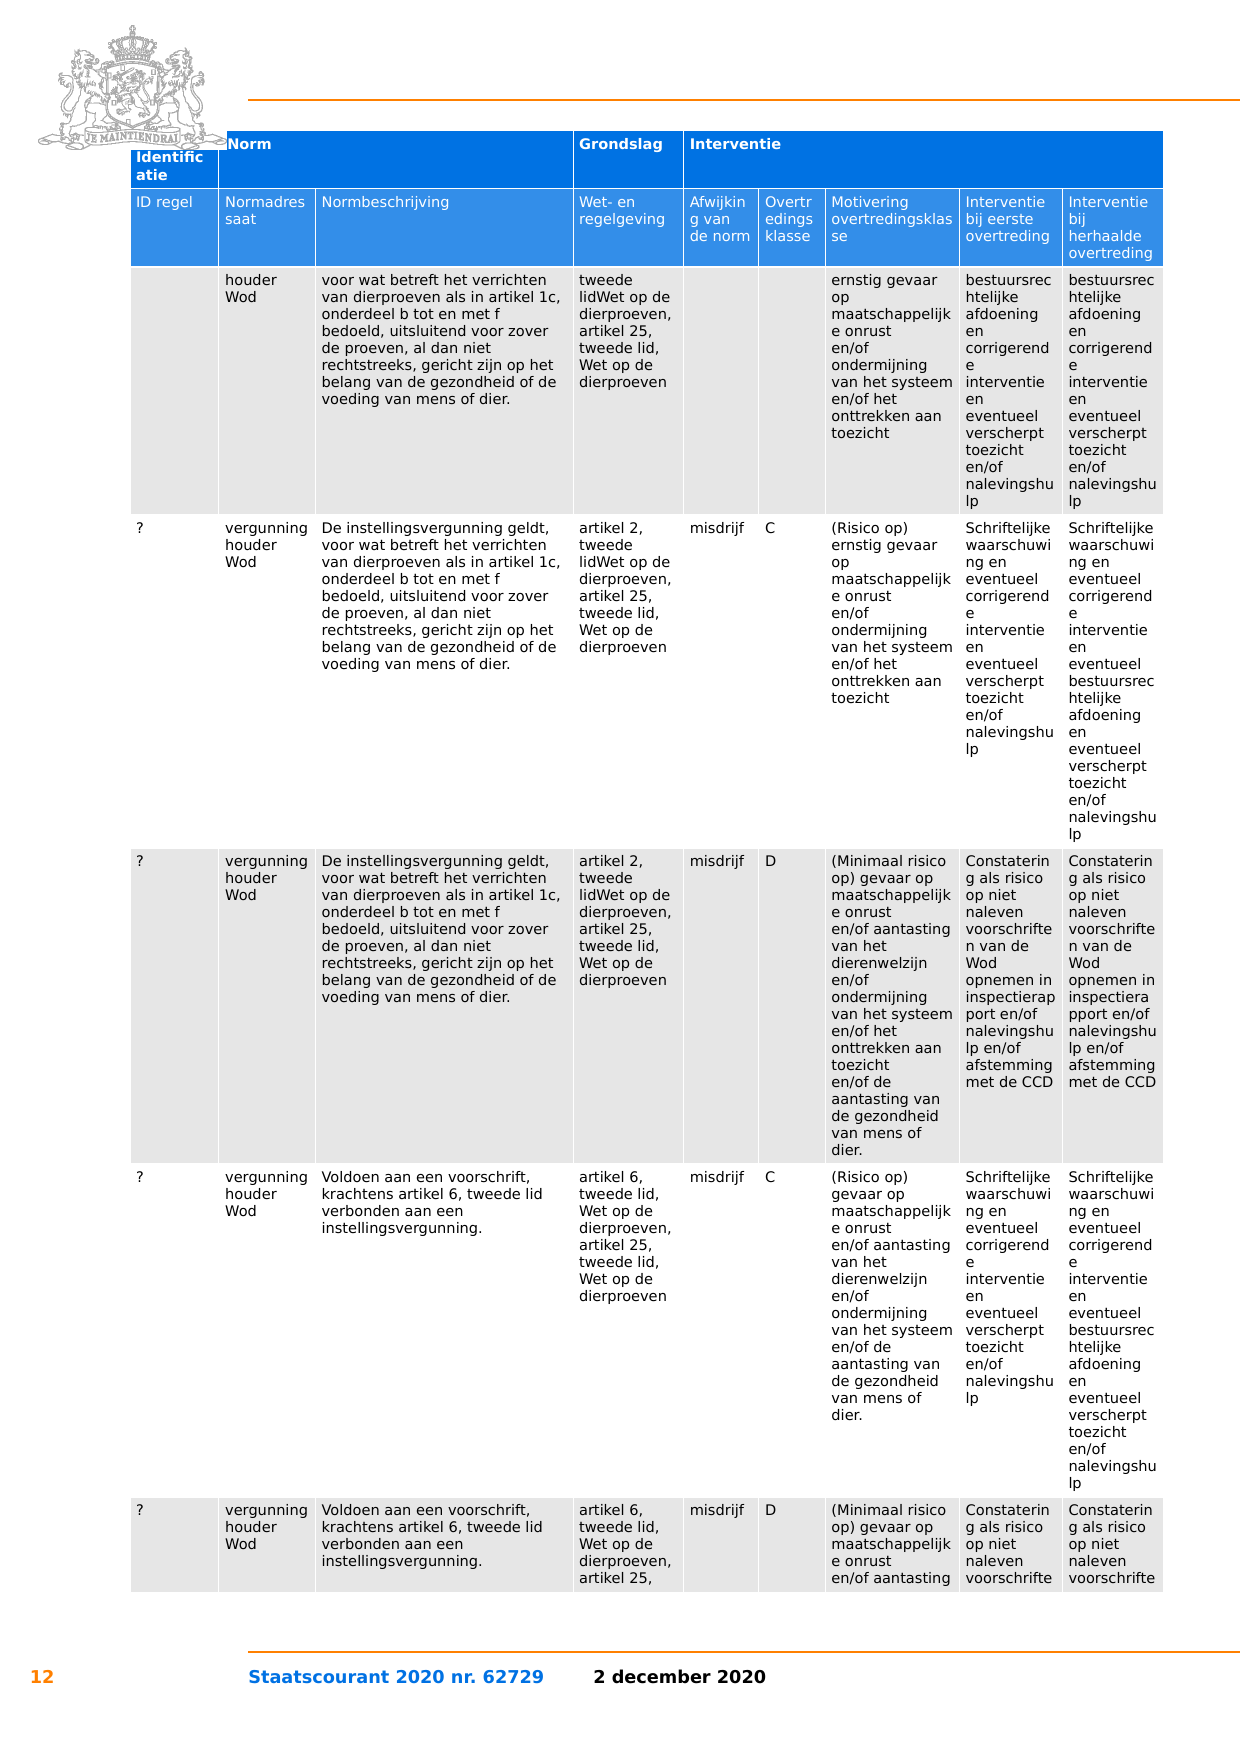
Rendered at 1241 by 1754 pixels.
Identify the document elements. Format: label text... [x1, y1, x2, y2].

table_cell artikel 6, tweede lid, Wet op de dierproeven, artikel 25, tweede lid, Wet op de dierproeven [574, 1165, 683, 1497]
table_cell Interventie bij eerste overtreding [960, 189, 1062, 266]
table_cell ? [131, 516, 218, 847]
table_cell (Risico op) gevaar op maatschappelijke onrust en/of aantasting van het dierenwelzijn en/of ondermijning van het systeem en/of de aantasting van de gezondheid van mens of dier. [826, 1165, 959, 1497]
table_cell C [759, 516, 825, 847]
table_cell Overtredingsklasse [759, 189, 825, 266]
table_cell Voldoen aan een voorschrift, krachtens artikel 6, tweede lid verbonden aan een instellingsvergunning. [316, 1165, 573, 1497]
table_header Identificatie [131, 150, 218, 188]
table_cell (Risico op) ernstig gevaar op maatschappelijke onrust en/of ondermijning van het systeem en/of het onttrekken aan toezicht [826, 516, 959, 847]
picture [38, 25, 227, 150]
table_cell [131, 268, 218, 514]
table_cell Normadressaat [219, 189, 315, 266]
table_cell ? [131, 1498, 218, 1592]
table_cell Constatering als risico op niet naleven voorschriften van de Wod opnemen in inspectierapport en/of nalevingshulp en/of afstemming met de CCD [960, 849, 1062, 1163]
table_cell vergunninghouder Wod [219, 849, 315, 1163]
table_cell voor wat betreft het verrichten van dierproeven als in artikel 1c, onderdeel b tot en met f bedoeld, uitsluitend voor zover de proeven, al dan niet rechtstreeks, gericht zijn op het belang van de gezondheid of de voeding van mens of dier. [316, 268, 573, 514]
table_cell Constatering als risico op niet naleven voorschriften van de Wod opnemen in inspectierapport en/of nalevingshulp en/of afstemming met de CCD [1063, 849, 1163, 1163]
table_cell Interventie bij herhaalde overtreding [1063, 189, 1163, 266]
table_cell houder Wod [219, 268, 315, 514]
table_cell Normbeschrijving [316, 189, 573, 266]
table_cell artikel 2, tweede lidWet op de dierproeven, artikel 25, tweede lid, Wet op de dierproeven [574, 516, 683, 847]
table_cell bestuursrechtelijke afdoening en corrigerende interventie en eventueel verscherpt toezicht en/of nalevingshulp [960, 268, 1062, 514]
table_cell misdrijf [684, 516, 758, 847]
table_cell misdrijf [684, 849, 758, 1163]
table_cell Schriftelijke waarschuwing en eventueel corrigerende interventie en eventueel bestuursrechtelijke afdoening en eventueel verscherpt toezicht en/of nalevingshulp [1063, 516, 1163, 847]
table_cell [684, 268, 758, 514]
table_header Interventie [684, 131, 1163, 188]
table_cell misdrijf [684, 1498, 758, 1592]
table_cell Constatering als risico op niet naleven voorschrifte [1063, 1498, 1163, 1592]
table_cell Constatering als risico op niet naleven voorschrifte [960, 1498, 1062, 1592]
table_cell Wet- en regelgeving [574, 189, 683, 266]
table_cell C [759, 1165, 825, 1497]
table_cell bestuursrechtelijke afdoening en corrigerende interventie en eventueel verscherpt toezicht en/of nalevingshulp [1063, 268, 1163, 514]
table_cell Schriftelijke waarschuwing en eventueel corrigerende interventie en eventueel bestuursrechtelijke afdoening en eventueel verscherpt toezicht en/of nalevingshulp [1063, 1165, 1163, 1497]
table_cell Voldoen aan een voorschrift, krachtens artikel 6, tweede lid verbonden aan een instellingsvergunning. [316, 1498, 573, 1592]
table_cell Schriftelijke waarschuwing en eventueel corrigerende interventie en eventueel verscherpt toezicht en/of nalevingshulp [960, 1165, 1062, 1497]
table_header Grondslag [574, 131, 683, 188]
table_cell vergunninghouder Wod [219, 1165, 315, 1497]
table_cell artikel 6, tweede lid, Wet op de dierproeven, artikel 25, [574, 1498, 683, 1592]
table_cell ID regel [131, 189, 218, 266]
table_cell Afwijking van de norm [684, 189, 758, 266]
table_cell artikel 2, tweede lidWet op de dierproeven, artikel 25, tweede lid, Wet op de dierproeven [574, 849, 683, 1163]
table_cell D [759, 1498, 825, 1592]
table_cell De instellingsvergunning geldt, voor wat betreft het verrichten van dierproeven als in artikel 1c, onderdeel b tot en met f bedoeld, uitsluitend voor zover de proeven, al dan niet rechtstreeks, gericht zijn op het belang van de gezondheid of de voeding van mens of dier. [316, 516, 573, 847]
table_cell vergunninghouder Wod [219, 516, 315, 847]
table_cell Motivering overtredingsklasse [826, 189, 959, 266]
table_cell De instellingsvergunning geldt, voor wat betreft het verrichten van dierproeven als in artikel 1c, onderdeel b tot en met f bedoeld, uitsluitend voor zover de proeven, al dan niet rechtstreeks, gericht zijn op het belang van de gezondheid of de voeding van mens of dier. [316, 849, 573, 1163]
table_cell ernstig gevaar op maatschappelijke onrust en/of ondermijning van het systeem en/of het onttrekken aan toezicht [826, 268, 959, 514]
table_cell [759, 268, 825, 514]
table_cell tweede lidWet op de dierproeven, artikel 25, tweede lid, Wet op de dierproeven [574, 268, 683, 514]
table_cell vergunninghouder Wod [219, 1498, 315, 1592]
table_cell misdrijf [684, 1165, 758, 1497]
table_cell Schriftelijke waarschuwing en eventueel corrigerende interventie en eventueel verscherpt toezicht en/of nalevingshulp [960, 516, 1062, 847]
table_header Norm [219, 131, 573, 188]
table_cell ? [131, 849, 218, 1163]
table_cell (Minimaal risico op) gevaar op maatschappelijke onrust en/of aantasting [826, 1498, 959, 1592]
table_cell (Minimaal risico op) gevaar op maatschappelijke onrust en/of aantasting van het dierenwelzijn en/of ondermijning van het systeem en/of het onttrekken aan toezicht en/of de aantasting van de gezondheid van mens of dier. [826, 849, 959, 1163]
table_cell ? [131, 1165, 218, 1497]
table_cell D [759, 849, 825, 1163]
